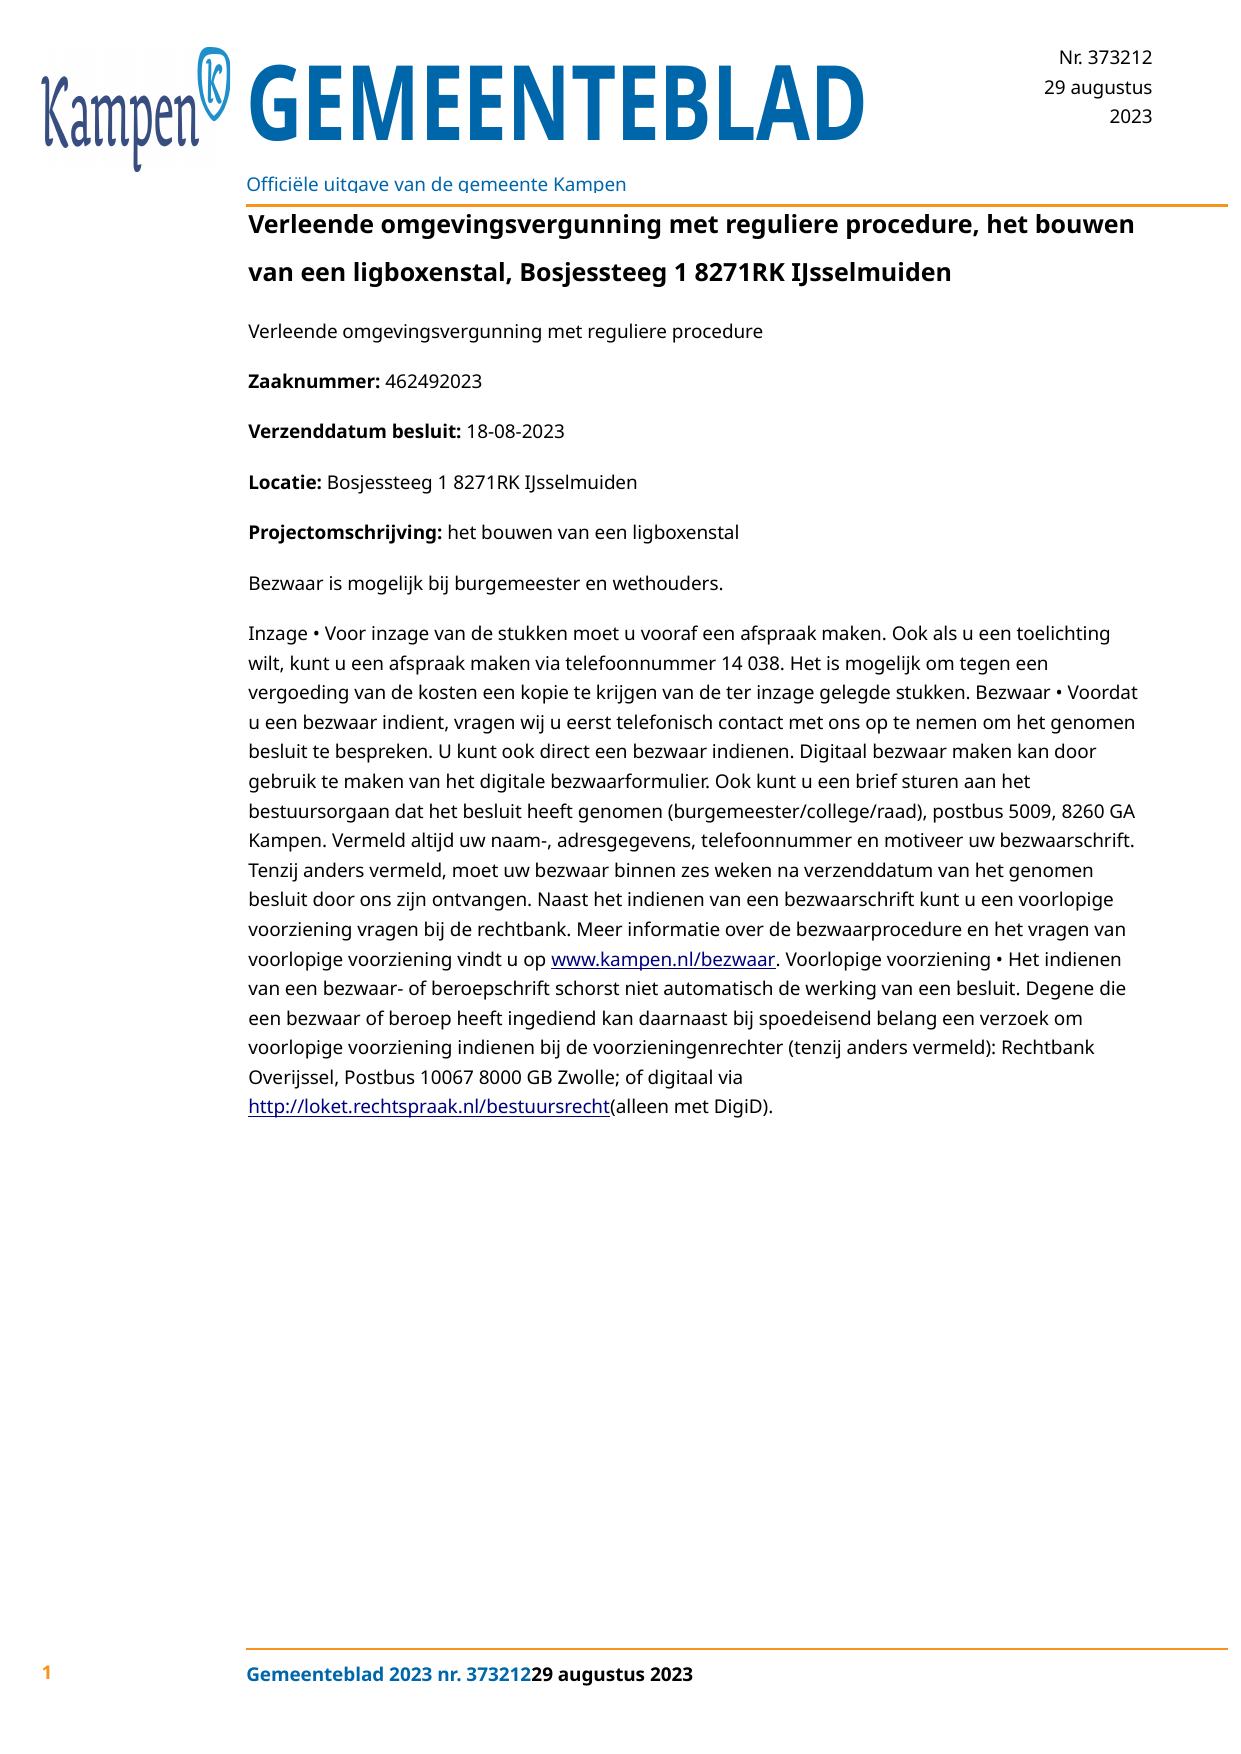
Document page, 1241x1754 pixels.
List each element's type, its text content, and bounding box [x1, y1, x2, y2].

picture [41, 47, 231, 172]
text Verleende omgevingsvergunning met reguliere procedure [248, 318, 1152, 344]
text Inzage • Voor inzage van de stukken moet u vooraf een afspraak maken. Ook als u een toelichting wilt, kunt u een afspraak maken via telefoonnummer 14 038. Het is mogelijk om tegen een vergoeding van de kosten een kopie te krijgen van de ter inzage gelegde stukken. Bezwaar • Voordat u een bezwaar indient, vragen wij u eerst telefonisch contact met ons op te nemen om het genomen besluit te bespreken. U kunt ook direct een bezwaar indienen. Digitaal bezwaar maken kan door gebruik te maken van het digitale bezwaarformulier. Ook kunt u een brief sturen aan het bestuursorgaan dat het besluit heeft genomen (burgemeester/college/raad), postbus 5009, 8260 GA Kampen. Vermeld altijd uw naam-, adresgegevens, telefoonnummer en motiveer uw bezwaarschrift. Tenzij anders vermeld, moet uw bezwaar binnen zes weken na verzenddatum van het genomen besluit door ons zijn ontvangen. Naast het indienen van een bezwaarschrift kunt u een voorlopige voorziening vragen bij de rechtbank. Meer informatie over de bezwaarprocedure en het vragen van voorlopige voorziening vindt u op www.kampen.nl/bezwaar. Voorlopige voorziening • Het indienen van een bezwaar- of beroepschrift schorst niet automatisch de werking van een besluit. Degene die een bezwaar of beroep heeft ingediend kan daarnaast bij spoedeisend belang een verzoek om voorlopige voorziening indienen bij de voorzieningenrechter (tenzij anders vermeld): Rechtbank Overijssel, Postbus 10067 8000 GB Zwolle; of digitaal via http://loket.rechtspraak.nl/bestuursrecht(alleen met DigiD). [248, 620, 1152, 1119]
text Verleende omgevingsvergunning met reguliere procedure, het bouwen van een ligboxenstal, Bosjessteeg 1 8271RK IJsselmuiden [248, 207, 1152, 288]
text Projectomschrijving: het bouwen van een ligboxenstal [248, 519, 1152, 545]
text Verzenddatum besluit: 18-08-2023 [248, 419, 1152, 444]
text Zaaknummer: 462492023 [248, 368, 1152, 394]
text Bezwaar is mogelijk bij burgemeester en wethouders. [248, 570, 1152, 596]
text Locatie: Bosjessteeg 1 8271RK IJsselmuiden [248, 469, 1152, 495]
